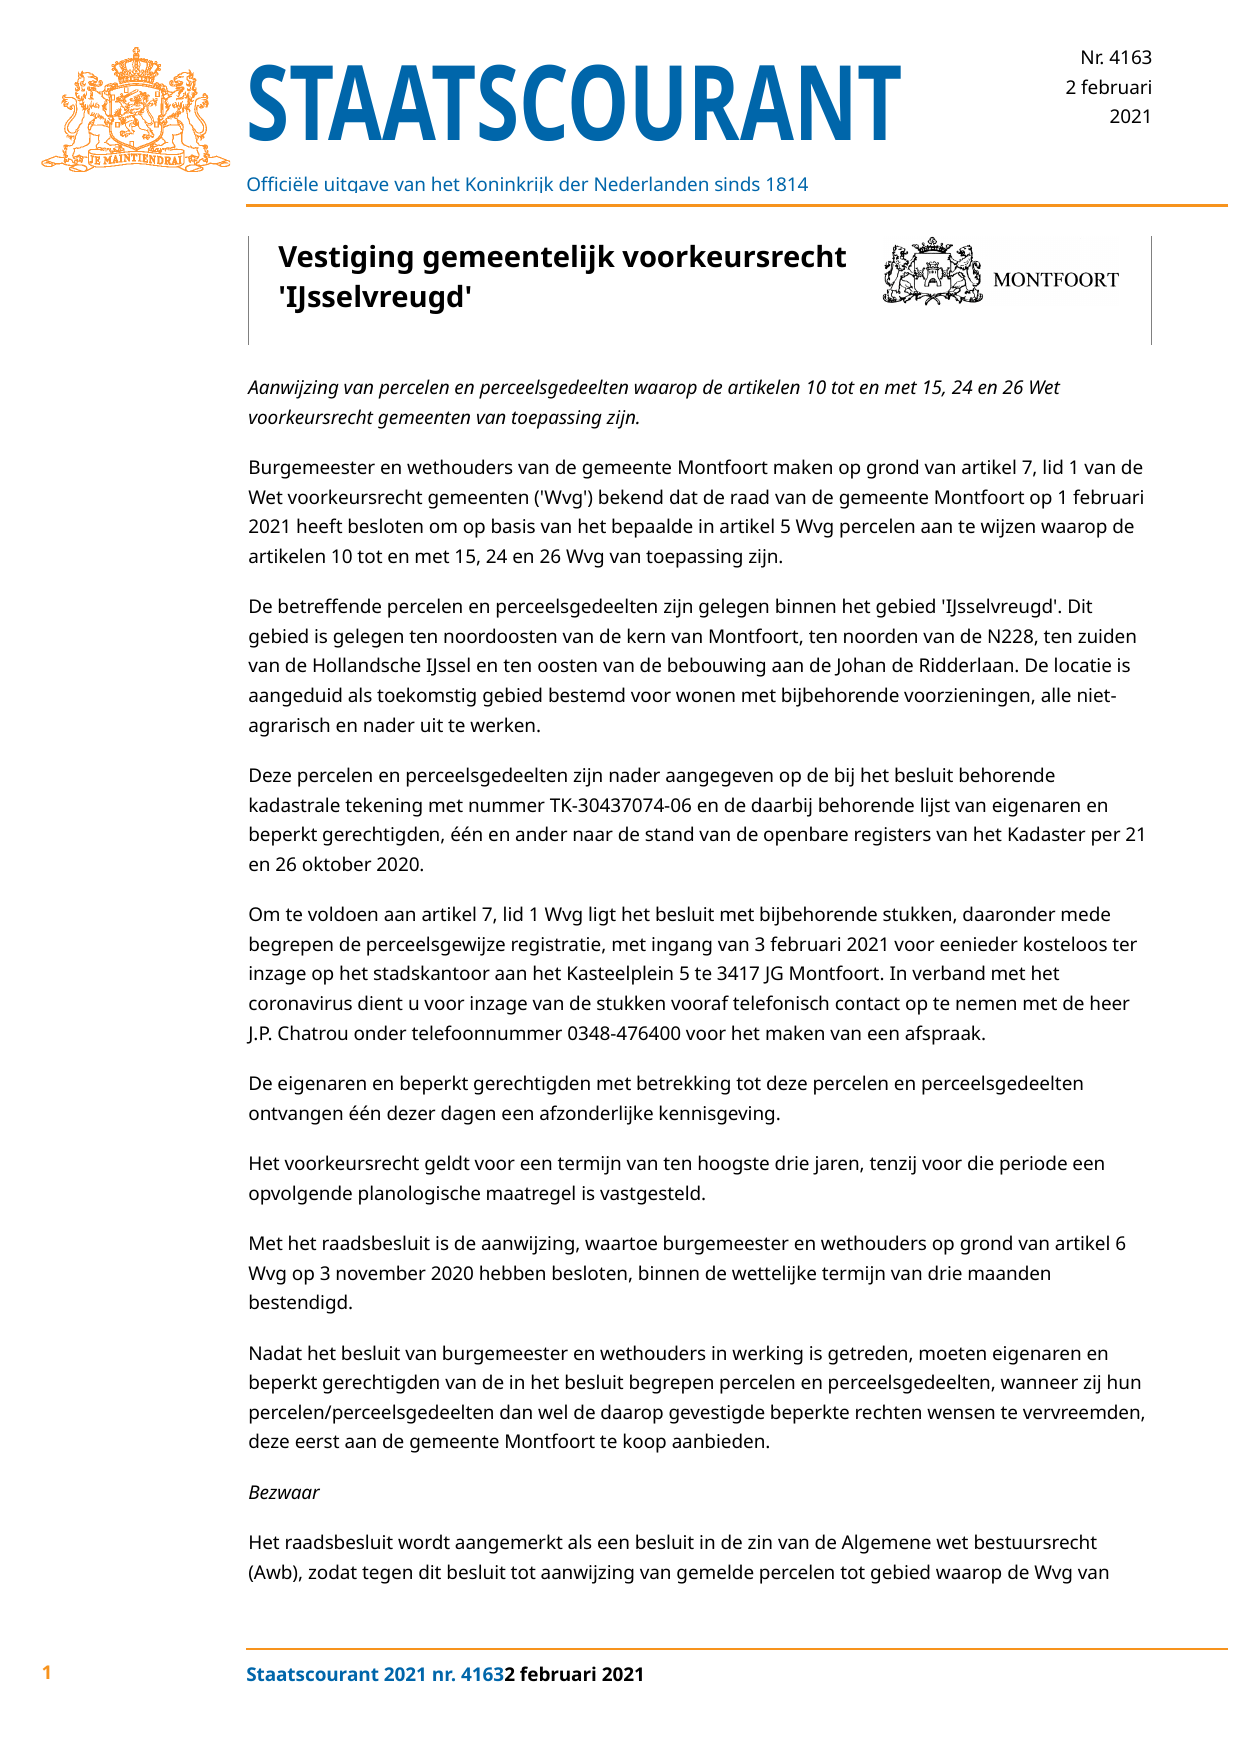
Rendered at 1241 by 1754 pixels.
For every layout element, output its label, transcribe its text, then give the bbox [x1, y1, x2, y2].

text De eigenaren en beperkt gerechtigden met betrekking tot deze percelen en perceelsgedeelten ontvangen één dezer dagen een afzonderlijke kennisgeving. [248, 1070, 1152, 1125]
text Met het raadsbesluit is de aanwijzing, waartoe burgemeester en wethouders op grond van artikel 6 Wvg op 3 november 2020 hebben besloten, binnen de wettelijke termijn van drie maanden bestendigd. [248, 1230, 1152, 1315]
table_header Vestiging gemeentelijk voorkeursrecht 'IJsselvreugd' [249, 236, 850, 345]
picture [41, 47, 231, 172]
text Nadat het besluit van burgemeester en wethouders in werking is getreden, moeten eigenaren en beperkt gerechtigden van de in het besluit begrepen percelen en perceelsgedeelten, wanneer zij hun percelen/perceelsgedeelten dan wel de daarop gevestigde beperkte rechten wensen te vervreemden, deze eerst aan de gemeente Montfoort te koop aanbieden. [248, 1340, 1152, 1454]
picture [882, 236, 1119, 306]
text Om te voldoen aan artikel 7, lid 1 Wvg ligt het besluit met bijbehorende stukken, daaronder mede begrepen de perceelsgewijze registratie, met ingang van 3 februari 2021 voor eenieder kosteloos ter inzage op het stadskantoor aan het Kasteelplein 5 te 3417 JG Montfoort. In verband met het coronavirus dient u voor inzage van de stukken vooraf telefonisch contact op te nemen met de heer J.P. Chatrou onder telefoonnummer 0348-476400 voor het maken van een afspraak. [248, 901, 1152, 1045]
text Burgemeester en wethouders van de gemeente Montfoort maken op grond van artikel 7, lid 1 van de Wet voorkeursrecht gemeenten ('Wvg') bekend dat de raad van de gemeente Montfoort op 1 februari 2021 heeft besloten om op basis van het bepaalde in artikel 5 Wvg percelen aan te wijzen waarop de artikelen 10 tot en met 15, 24 en 26 Wvg van toepassing zijn. [248, 454, 1152, 569]
text Het raadsbesluit wordt aangemerkt als een besluit in de zin van de Algemene wet bestuursrecht (Awb), zodat tegen dit besluit tot aanwijzing van gemelde percelen tot gebied waarop de Wvg van [248, 1529, 1152, 1584]
text Bezwaar [248, 1479, 1152, 1504]
text Het voorkeursrecht geldt voor een termijn van ten hoogste drie jaren, tenzij voor die periode een opvolgende planologische maatregel is vastgesteld. [248, 1150, 1152, 1205]
text Aanwijzing van percelen en perceelsgedeelten waarop de artikelen 10 tot en met 15, 24 en 26 Wet voorkeursrecht gemeenten van toepassing zijn. [248, 374, 1152, 429]
table_header [850, 236, 1151, 345]
text De betreffende percelen en perceelsgedeelten zijn gelegen binnen het gebied 'IJsselvreugd'. Dit gebied is gelegen ten noordoosten van de kern van Montfoort, ten noorden van de N228, ten zuiden van de Hollandsche IJssel en ten oosten van de bebouwing aan de Johan de Ridderlaan. De locatie is aangeduid als toekomstig gebied bestemd voor wonen met bijbehorende voorzieningen, alle niet-agrarisch en nader uit te werken. [248, 593, 1152, 737]
text Deze percelen en perceelsgedeelten zijn nader aangegeven op de bij het besluit behorende kadastrale tekening met nummer TK-30437074-06 en de daarbij behorende lijst van eigenaren en beperkt gerechtigden, één en ander naar de stand van de openbare registers van het Kadaster per 21 en 26 oktober 2020. [248, 762, 1152, 877]
